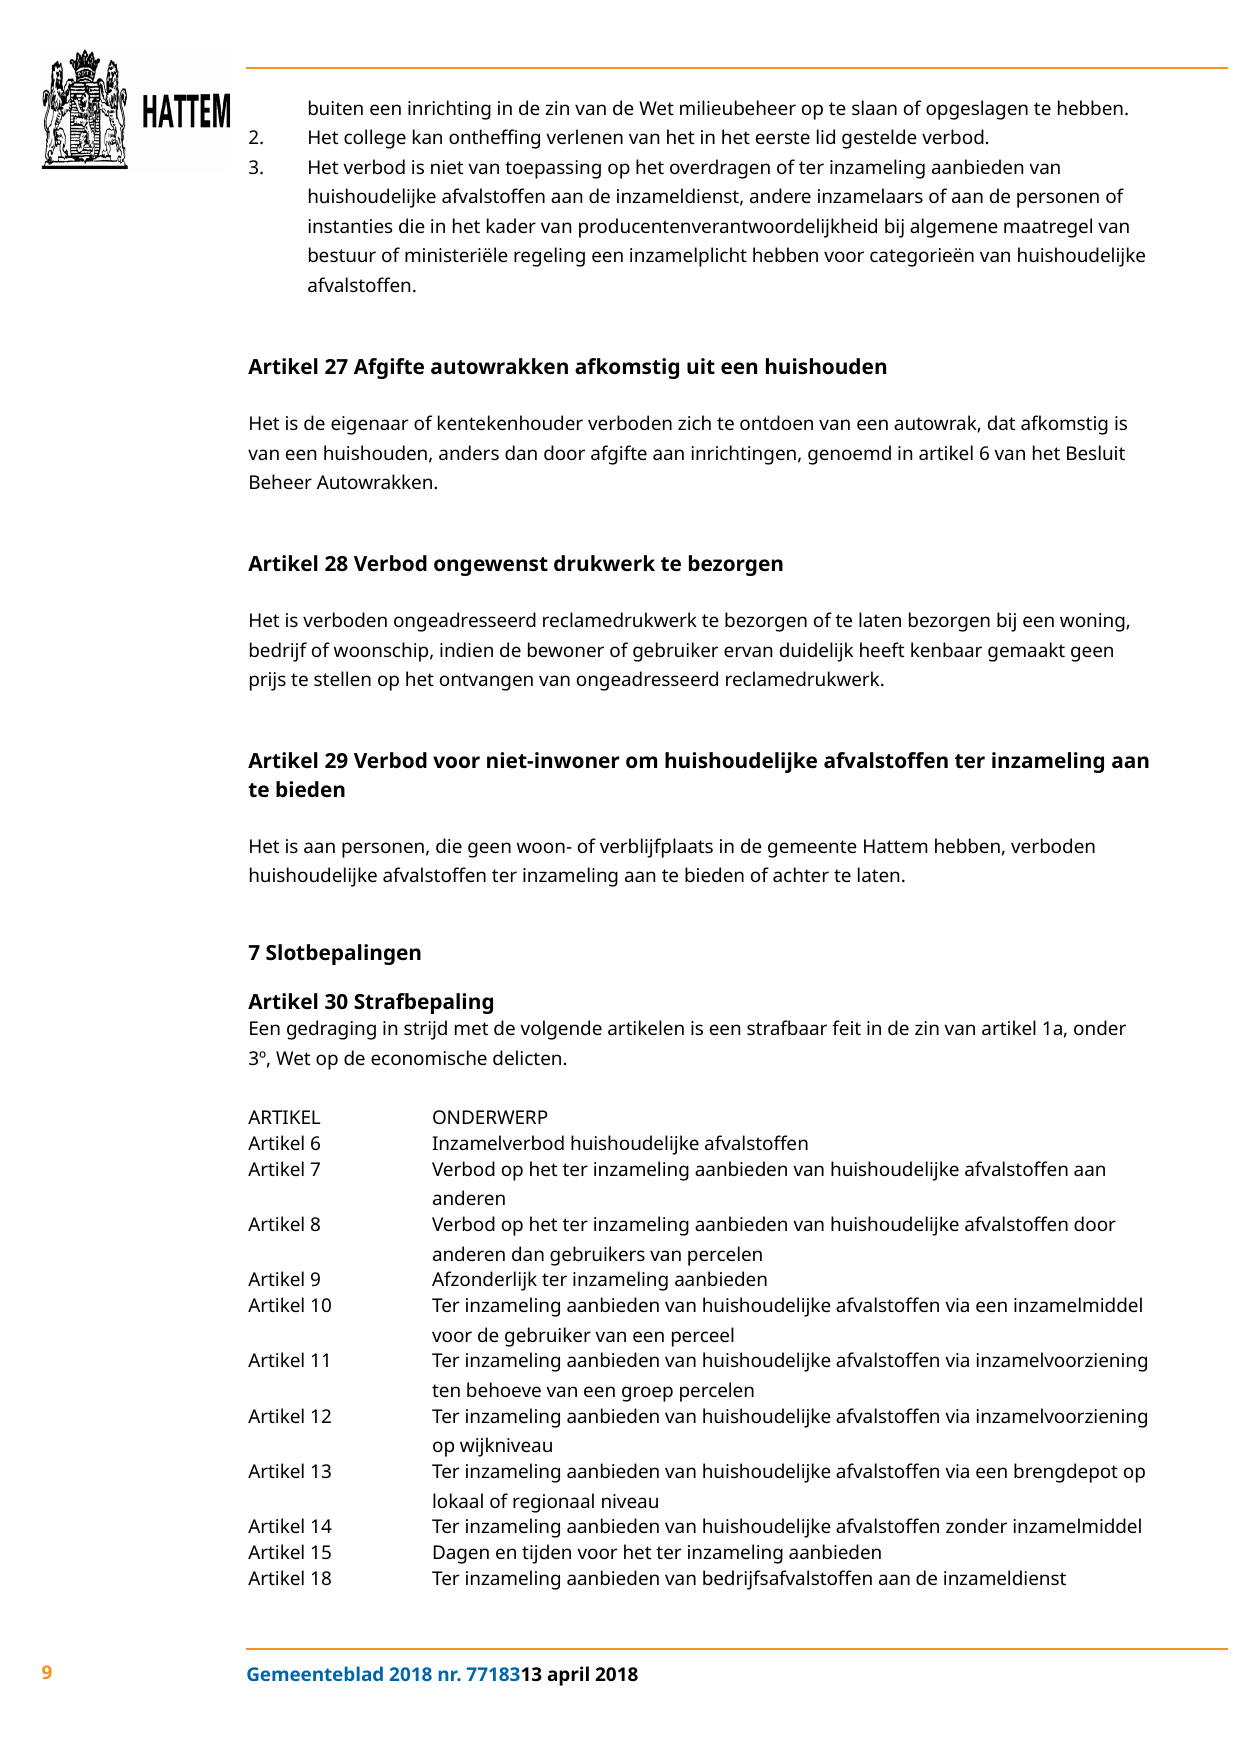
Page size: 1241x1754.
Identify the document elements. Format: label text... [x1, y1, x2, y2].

table_header ONDERWERP [432, 1105, 1152, 1130]
table_cell Artikel 14 [248, 1514, 432, 1539]
text Een gedraging in strijd met de volgende artikelen is een strafbaar feit in de zin van artikel 1a, onder 3º, Wet op de economische delicten. [248, 1016, 1152, 1071]
table_cell Verbod op het ter inzameling aanbieden van huishoudelijke afvalstoffen door anderen dan gebruikers van percelen [432, 1211, 1152, 1267]
table_cell Artikel 15 [248, 1539, 432, 1565]
text Het is de eigenaar of kentekenhouder verboden zich te ontdoen van een autowrak, dat afkomstig is van een huishouden, anders dan door afgifte aan inrichtingen, genoemd in artikel 6 van het Besluit Beheer Autowrakken. [248, 410, 1152, 495]
table_cell Verbod op het ter inzameling aanbieden van huishoudelijke afvalstoffen aan anderen [432, 1156, 1152, 1211]
table_cell Artikel 18 [248, 1565, 432, 1591]
table_cell Artikel 9 [248, 1267, 432, 1292]
text Artikel 28 Verbod ongewenst drukwerk te bezorgen [248, 549, 1152, 578]
table_cell Ter inzameling aanbieden van huishoudelijke afvalstoffen zonder inzamelmiddel [432, 1514, 1152, 1539]
table_cell Artikel 7 [248, 1156, 432, 1211]
text Het is verboden ongeadresseerd reclamedrukwerk te bezorgen of te laten bezorgen bij een woning, bedrijf of woonschip, indien de bewoner of gebruiker ervan duidelijk heeft kenbaar gemaakt geen prijs te stellen op het ontvangen van ongeadresseerd reclamedrukwerk. [248, 607, 1152, 692]
table_cell Ter inzameling aanbieden van bedrijfsafvalstoffen aan de inzameldienst [432, 1565, 1152, 1591]
table_cell Artikel 12 [248, 1403, 432, 1458]
table_cell Dagen en tijden voor het ter inzameling aanbieden [432, 1539, 1152, 1565]
table_cell Afzonderlijk ter inzameling aanbieden [432, 1267, 1152, 1292]
text Artikel 30 Strafbepaling [248, 987, 1152, 1016]
table_cell Artikel 6 [248, 1130, 432, 1156]
table_cell Artikel 13 [248, 1458, 432, 1513]
text Artikel 29 Verbod voor niet-inwoner om huishoudelijke afvalstoffen ter inzameling aan te bieden [248, 747, 1152, 803]
table_cell Ter inzameling aanbieden van huishoudelijke afvalstoffen via een inzamelmiddel voor de gebruiker van een perceel [432, 1292, 1152, 1348]
table_cell Inzamelverbod huishoudelijke afvalstoffen [432, 1130, 1152, 1156]
table_cell Artikel 8 [248, 1211, 432, 1267]
table_cell Artikel 10 [248, 1292, 432, 1348]
table_cell Ter inzameling aanbieden van huishoudelijke afvalstoffen via een brengdepot op lokaal of regionaal niveau [432, 1458, 1152, 1513]
list buiten een inrichting in de zin van de Wet milieubeheer op te slaan of opgeslagen te hebben. [248, 95, 1152, 121]
table_cell Artikel 11 [248, 1348, 432, 1403]
text Het is aan personen, die geen woon- of verblijfplaats in de gemeente Hattem hebben, verboden huishoudelijke afvalstoffen ter inzameling aan te bieden of achter te laten. [248, 833, 1152, 888]
list Het college kan ontheffing verlenen van het in het eerste lid gestelde verbod. [248, 124, 1152, 150]
list Het verbod is niet van toepassing op het overdragen of ter inzameling aanbieden van huishoudelijke afvalstoffen aan de inzameldienst, andere inzamelaars of aan de personen of instanties die in het kader van producentenverantwoordelijkheid bij algemene maatregel van bestuur of ministeriële regeling een inzamelplicht hebben voor categorieën van huishoudelijke afvalstoffen. [248, 154, 1152, 298]
table_header ARTIKEL [248, 1105, 432, 1130]
table_cell Ter inzameling aanbieden van huishoudelijke afvalstoffen via inzamelvoorziening ten behoeve van een groep percelen [432, 1348, 1152, 1403]
text Artikel 27 Afgifte autowrakken afkomstig uit een huishouden [248, 352, 1152, 381]
table_cell Ter inzameling aanbieden van huishoudelijke afvalstoffen via inzamelvoorziening op wijkniveau [432, 1403, 1152, 1458]
picture [41, 47, 231, 172]
text 7 Slotbepalingen [248, 938, 1152, 966]
